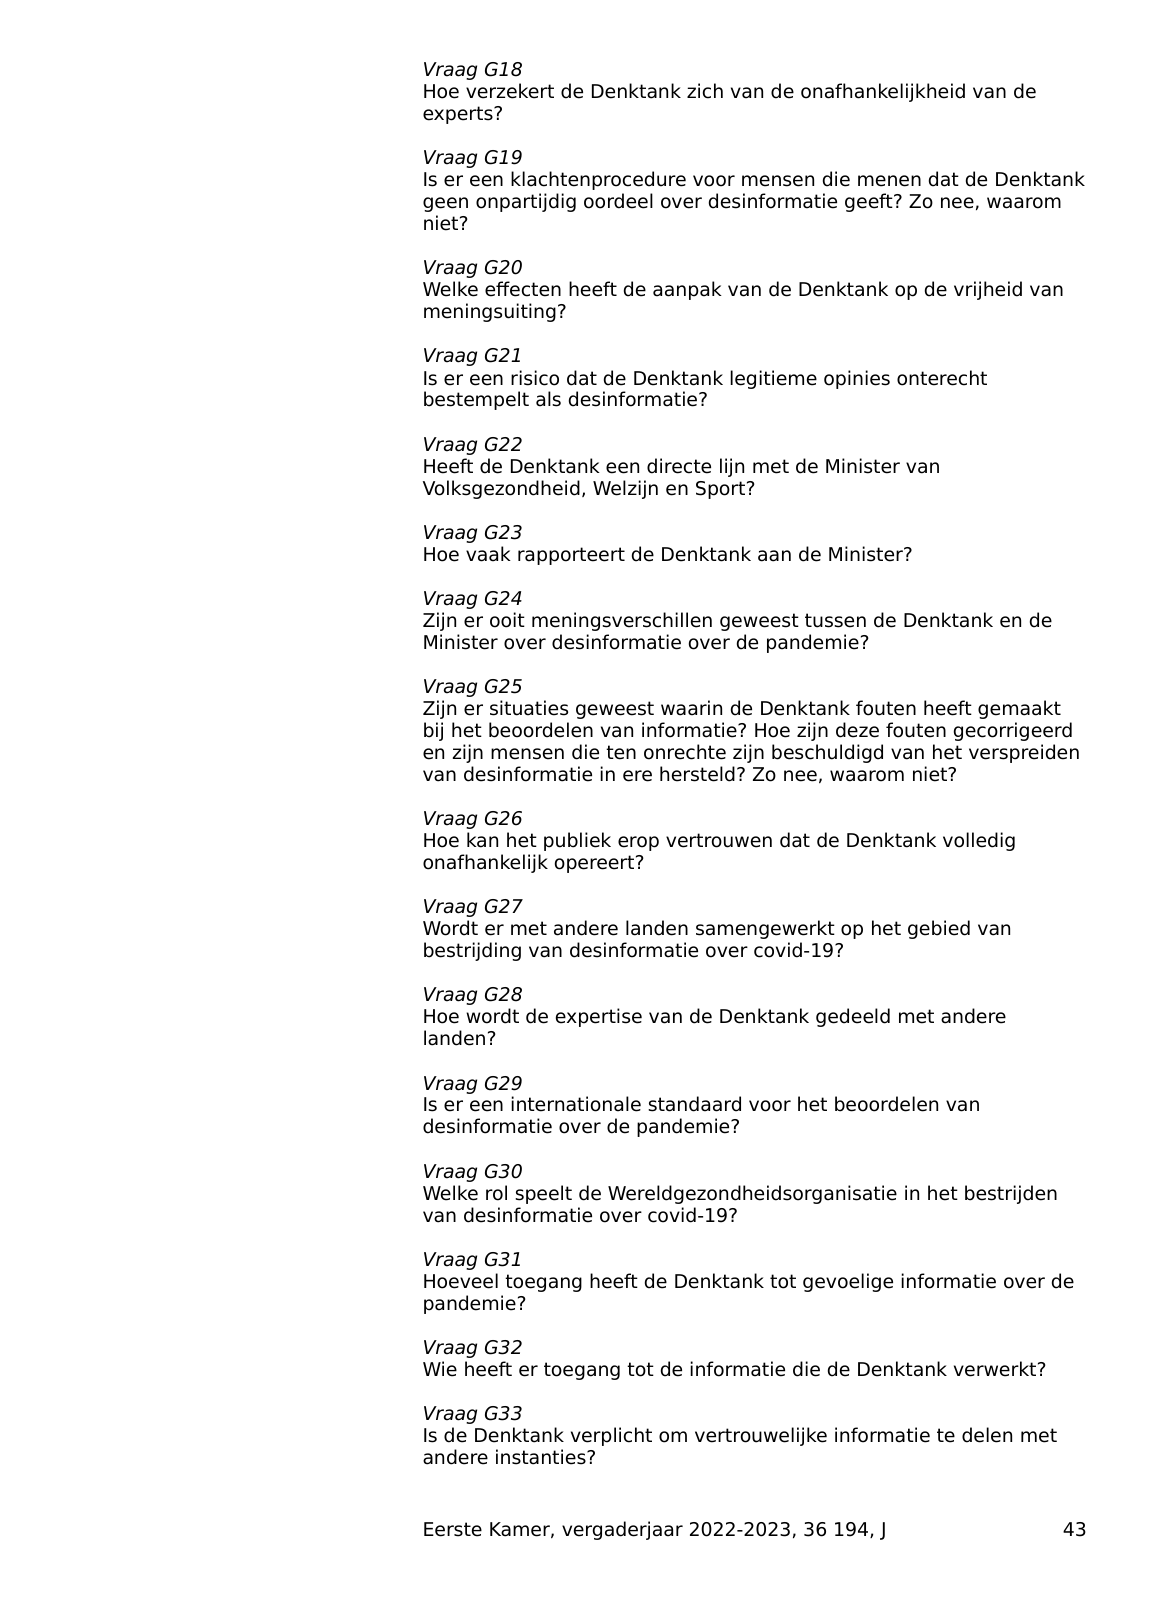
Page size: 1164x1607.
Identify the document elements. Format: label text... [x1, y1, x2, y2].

text Vraag G21 [422, 345, 1087, 367]
text Welke effecten heeft de aanpak van de Denktank op de vrijheid van meningsuiting? [422, 279, 1087, 323]
text Hoe kan het publiek erop vertrouwen dat de Denktank volledig onafhankelijk opereert? [422, 830, 1087, 874]
text Wie heeft er toegang tot de informatie die de Denktank verwerkt? [422, 1359, 1087, 1381]
text Vraag G33 [422, 1403, 1087, 1425]
text Is de Denktank verplicht om vertrouwelijke informatie te delen met andere instanties? [422, 1425, 1087, 1469]
text Vraag G32 [422, 1337, 1087, 1359]
text Vraag G19 [422, 147, 1087, 169]
text Vraag G31 [422, 1249, 1087, 1271]
text Zijn er ooit meningsverschillen geweest tussen de Denktank en de Minister over desinformatie over de pandemie? [422, 610, 1087, 654]
text Vraag G20 [422, 257, 1087, 279]
text Welke rol speelt de Wereldgezondheidsorganisatie in het bestrijden van desinformatie over covid-19? [422, 1182, 1087, 1226]
text Wordt er met andere landen samengewerkt op het gebied van bestrijding van desinformatie over covid-19? [422, 918, 1087, 962]
text Hoe wordt de expertise van de Denktank gedeeld met andere landen? [422, 1006, 1087, 1050]
text Heeft de Denktank een directe lijn met de Minister van Volksgezondheid, Welzijn en Sport? [422, 456, 1087, 499]
text Zijn er situaties geweest waarin de Denktank fouten heeft gemaakt bij het beoordelen van informatie? Hoe zijn deze fouten gecorrigeerd en zijn mensen die ten onrechte zijn beschuldigd van het verspreiden van desinformatie in ere hersteld? Zo nee, waarom niet? [422, 698, 1087, 786]
text Is er een klachtenprocedure voor mensen die menen dat de Denktank geen onpartijdig oordeel over desinformatie geeft? Zo nee, waarom niet? [422, 169, 1087, 235]
text Hoe verzekert de Denktank zich van de onafhankelijkheid van de experts? [422, 81, 1087, 125]
text Vraag G18 [422, 59, 1087, 81]
text Vraag G22 [422, 433, 1087, 456]
text Hoe vaak rapporteert de Denktank aan de Minister? [422, 544, 1087, 566]
text Vraag G28 [422, 984, 1087, 1006]
text Hoeveel toegang heeft de Denktank tot gevoelige informatie over de pandemie? [422, 1271, 1087, 1314]
text Vraag G23 [422, 522, 1087, 544]
text Is er een risico dat de Denktank legitieme opinies onterecht bestempelt als desinformatie? [422, 367, 1087, 411]
text Vraag G27 [422, 896, 1087, 918]
text Vraag G24 [422, 588, 1087, 610]
text Vraag G25 [422, 676, 1087, 698]
text Vraag G26 [422, 808, 1087, 830]
text Vraag G30 [422, 1161, 1087, 1182]
text Vraag G29 [422, 1072, 1087, 1094]
text Is er een internationale standaard voor het beoordelen van desinformatie over de pandemie? [422, 1094, 1087, 1138]
